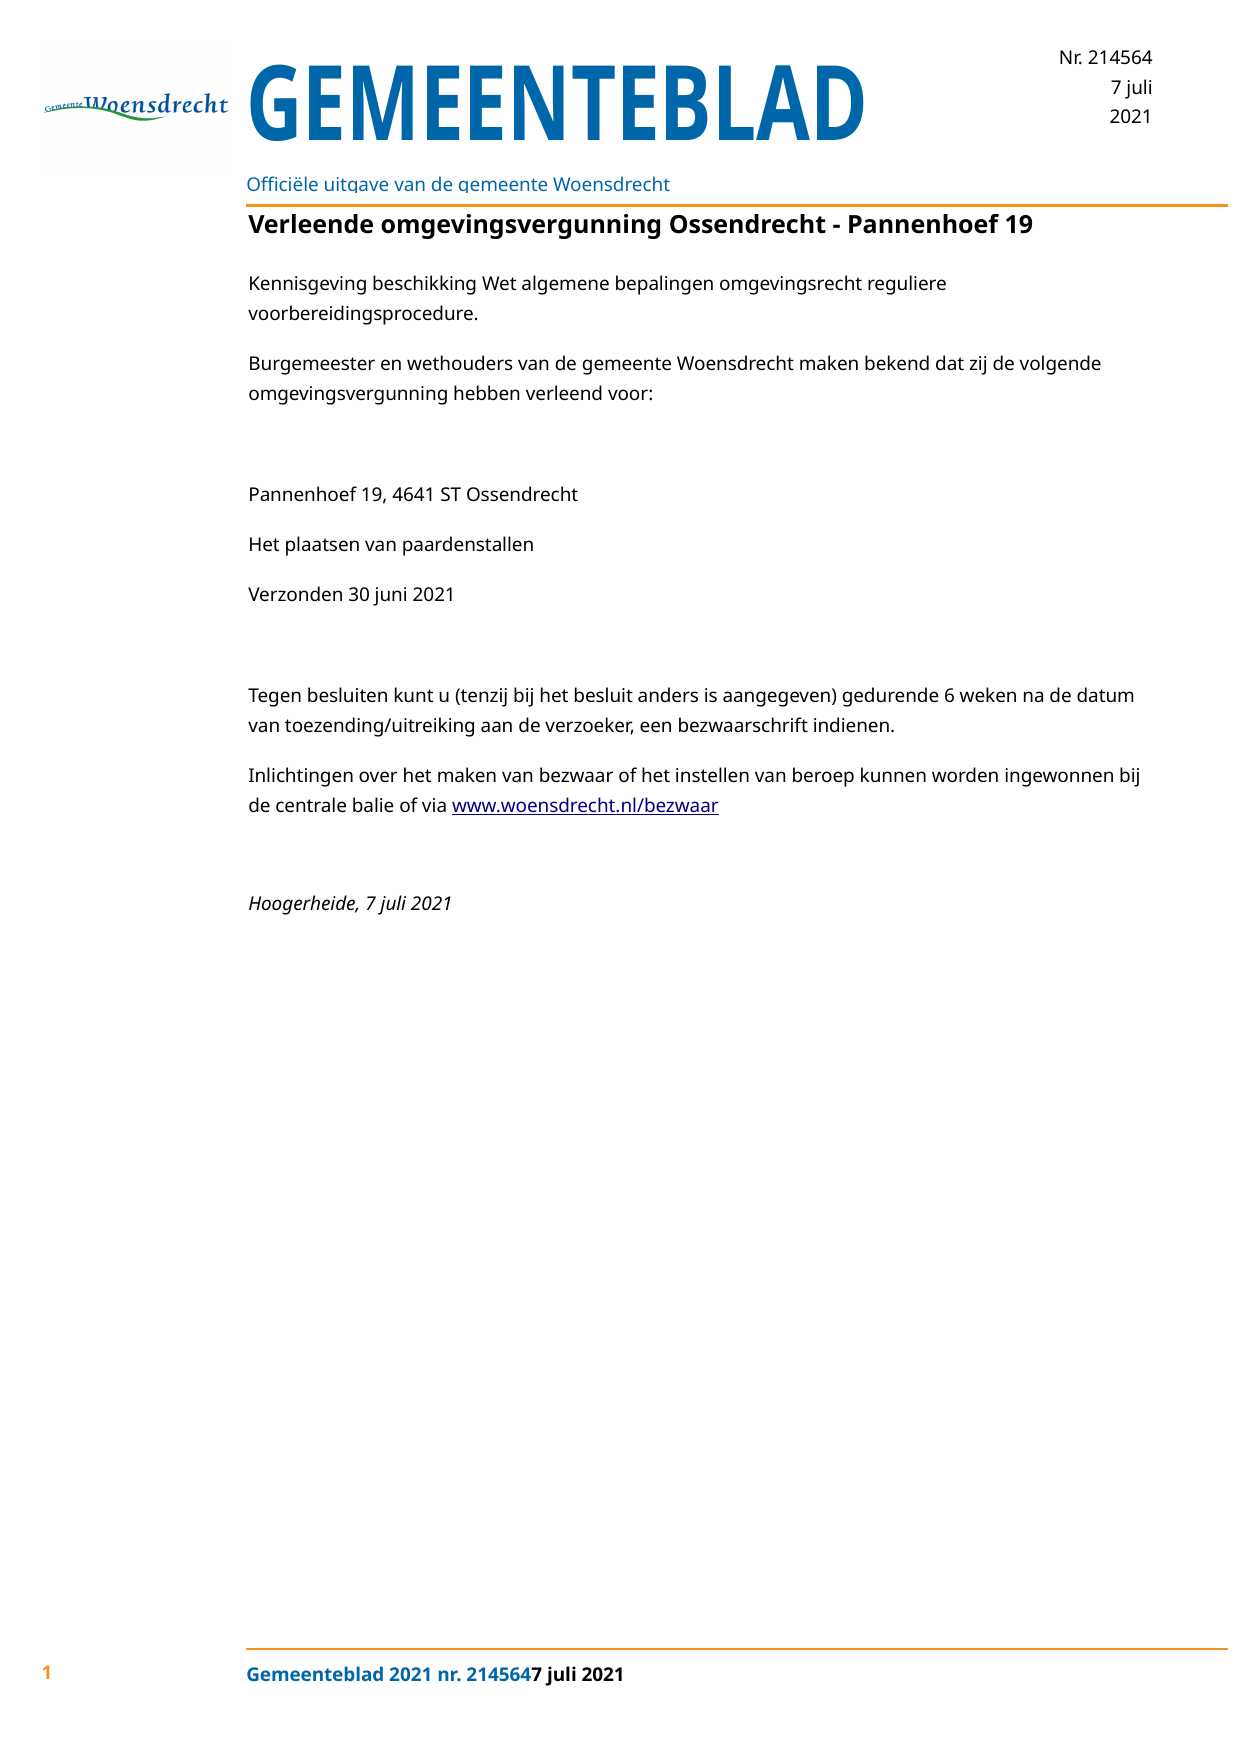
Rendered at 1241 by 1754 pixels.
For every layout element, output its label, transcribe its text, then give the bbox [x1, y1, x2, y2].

text Tegen besluiten kunt u (tenzij bij het besluit anders is aangegeven) gedurende 6 weken na de datum van toezending/uitreiking aan de verzoeker, een bezwaarschrift indienen. [248, 682, 1152, 738]
picture [41, 47, 231, 172]
text Verzonden 30 juni 2021 [248, 582, 1152, 607]
text Burgemeester en wethouders van de gemeente Woensdrecht maken bekend dat zij de volgende omgevingsvergunning hebben verleend voor: [248, 350, 1152, 406]
text Pannenhoef 19, 4641 ST Ossendrecht [248, 481, 1152, 506]
text Inlichtingen over het maken van bezwaar of het instellen van beroep kunnen worden ingewonnen bij de centrale balie of via www.woensdrecht.nl/bezwaar [248, 762, 1152, 818]
text Verleende omgevingsvergunning Ossendrecht - Pannenhoef 19 [248, 207, 1152, 241]
text Het plaatsen van paardenstallen [248, 531, 1152, 557]
text Kennisgeving beschikking Wet algemene bepalingen omgevingsrecht reguliere voorbereidingsprocedure. [248, 270, 1152, 326]
text Hoogerheide, 7 juli 2021 [248, 890, 1152, 916]
